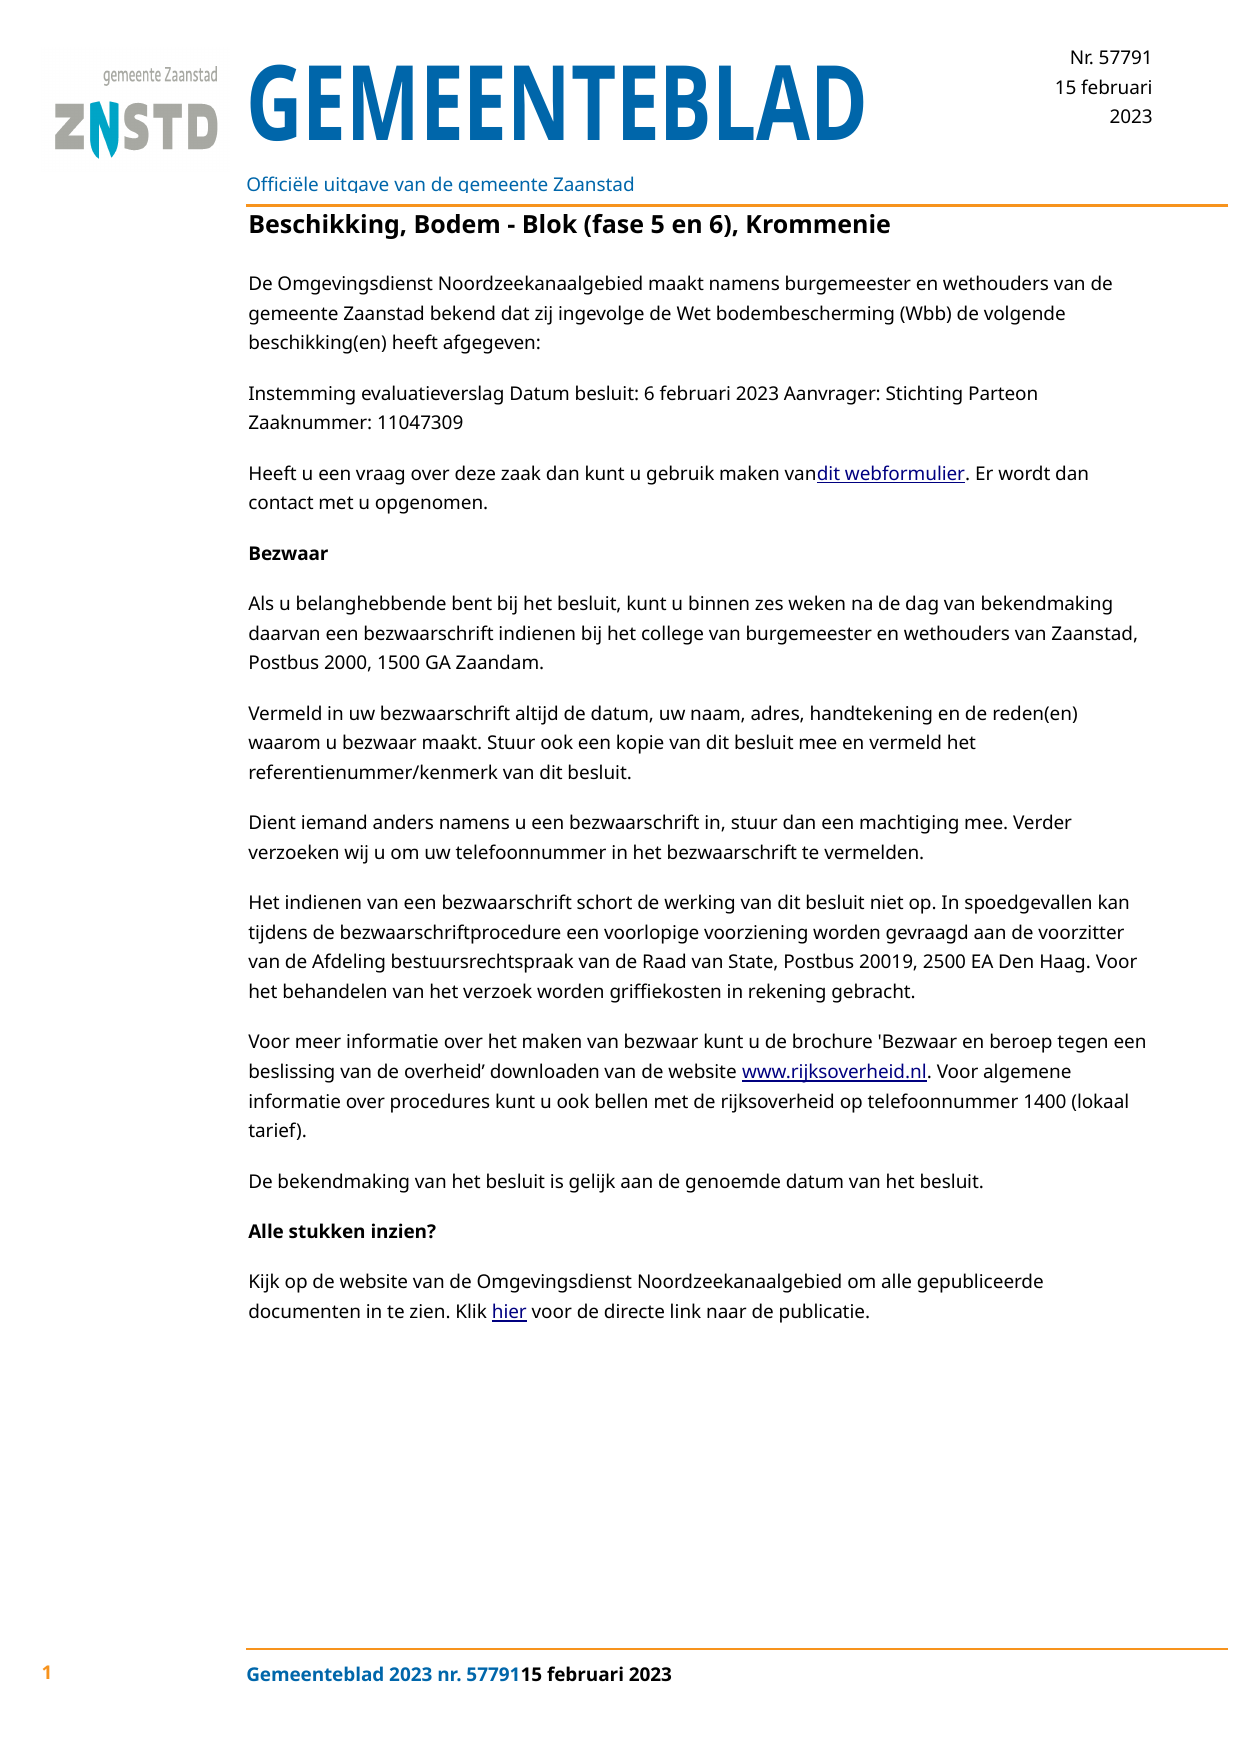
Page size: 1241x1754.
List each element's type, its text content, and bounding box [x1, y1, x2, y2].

text De Omgevingsdienst Noordzeekanaalgebied maakt namens burgemeester en wethouders van de gemeente Zaanstad bekend dat zij ingevolge de Wet bodembescherming (Wbb) de volgende beschikking(en) heeft afgegeven: [248, 270, 1152, 355]
text De bekendmaking van het besluit is gelijk aan de genoemde datum van het besluit. [248, 1168, 1152, 1193]
text Alle stukken inzien? [248, 1218, 1152, 1244]
text Instemming evaluatieverslag Datum besluit: 6 februari 2023 Aanvrager: Stichting Parteon Zaaknummer: 11047309 [248, 380, 1152, 435]
text Bezwaar [248, 540, 1152, 566]
text Het indienen van een bezwaarschrift schort de werking van dit besluit niet op. In spoedgevallen kan tijdens de bezwaarschriftprocedure een voorlopige voorziening worden gevraagd aan de voorzitter van de Afdeling bestuursrechtspraak van de Raad van State, Postbus 20019, 2500 EA Den Haag. Voor het behandelen van het verzoek worden griffiekosten in rekening gebracht. [248, 889, 1152, 1004]
text Voor meer informatie over het maken van bezwaar kunt u de brochure 'Bezwaar en beroep tegen een beslissing van de overheid’ downloaden van de website www.rijksoverheid.nl. Voor algemene informatie over procedures kunt u ook bellen met de rijksoverheid op telefoonnummer 1400 (lokaal tarief). [248, 1029, 1152, 1143]
picture [41, 47, 231, 172]
text Kijk op de website van de Omgevingsdienst Noordzeekanaalgebied om alle gepubliceerde documenten in te zien. Klik hier voor de directe link naar de publicatie. [248, 1269, 1152, 1324]
text Vermeld in uw bezwaarschrift altijd de datum, uw naam, adres, handtekening en de reden(en) waarom u bezwaar maakt. Stuur ook een kopie van dit besluit mee en vermeld het referentienummer/kenmerk van dit besluit. [248, 700, 1152, 785]
text Als u belanghebbende bent bij het besluit, kunt u binnen zes weken na de dag van bekendmaking daarvan een bezwaarschrift indienen bij het college van burgemeester en wethouders van Zaanstad, Postbus 2000, 1500 GA Zaandam. [248, 590, 1152, 675]
text Heeft u een vraag over deze zaak dan kunt u gebruik maken vandit webformulier. Er wordt dan contact met u opgenomen. [248, 460, 1152, 515]
text Dient iemand anders namens u een bezwaarschrift in, stuur dan een machtiging mee. Verder verzoeken wij u om uw telefoonnummer in het bezwaarschrift te vermelden. [248, 809, 1152, 865]
text Beschikking, Bodem - Blok (fase 5 en 6), Krommenie [248, 207, 1152, 241]
